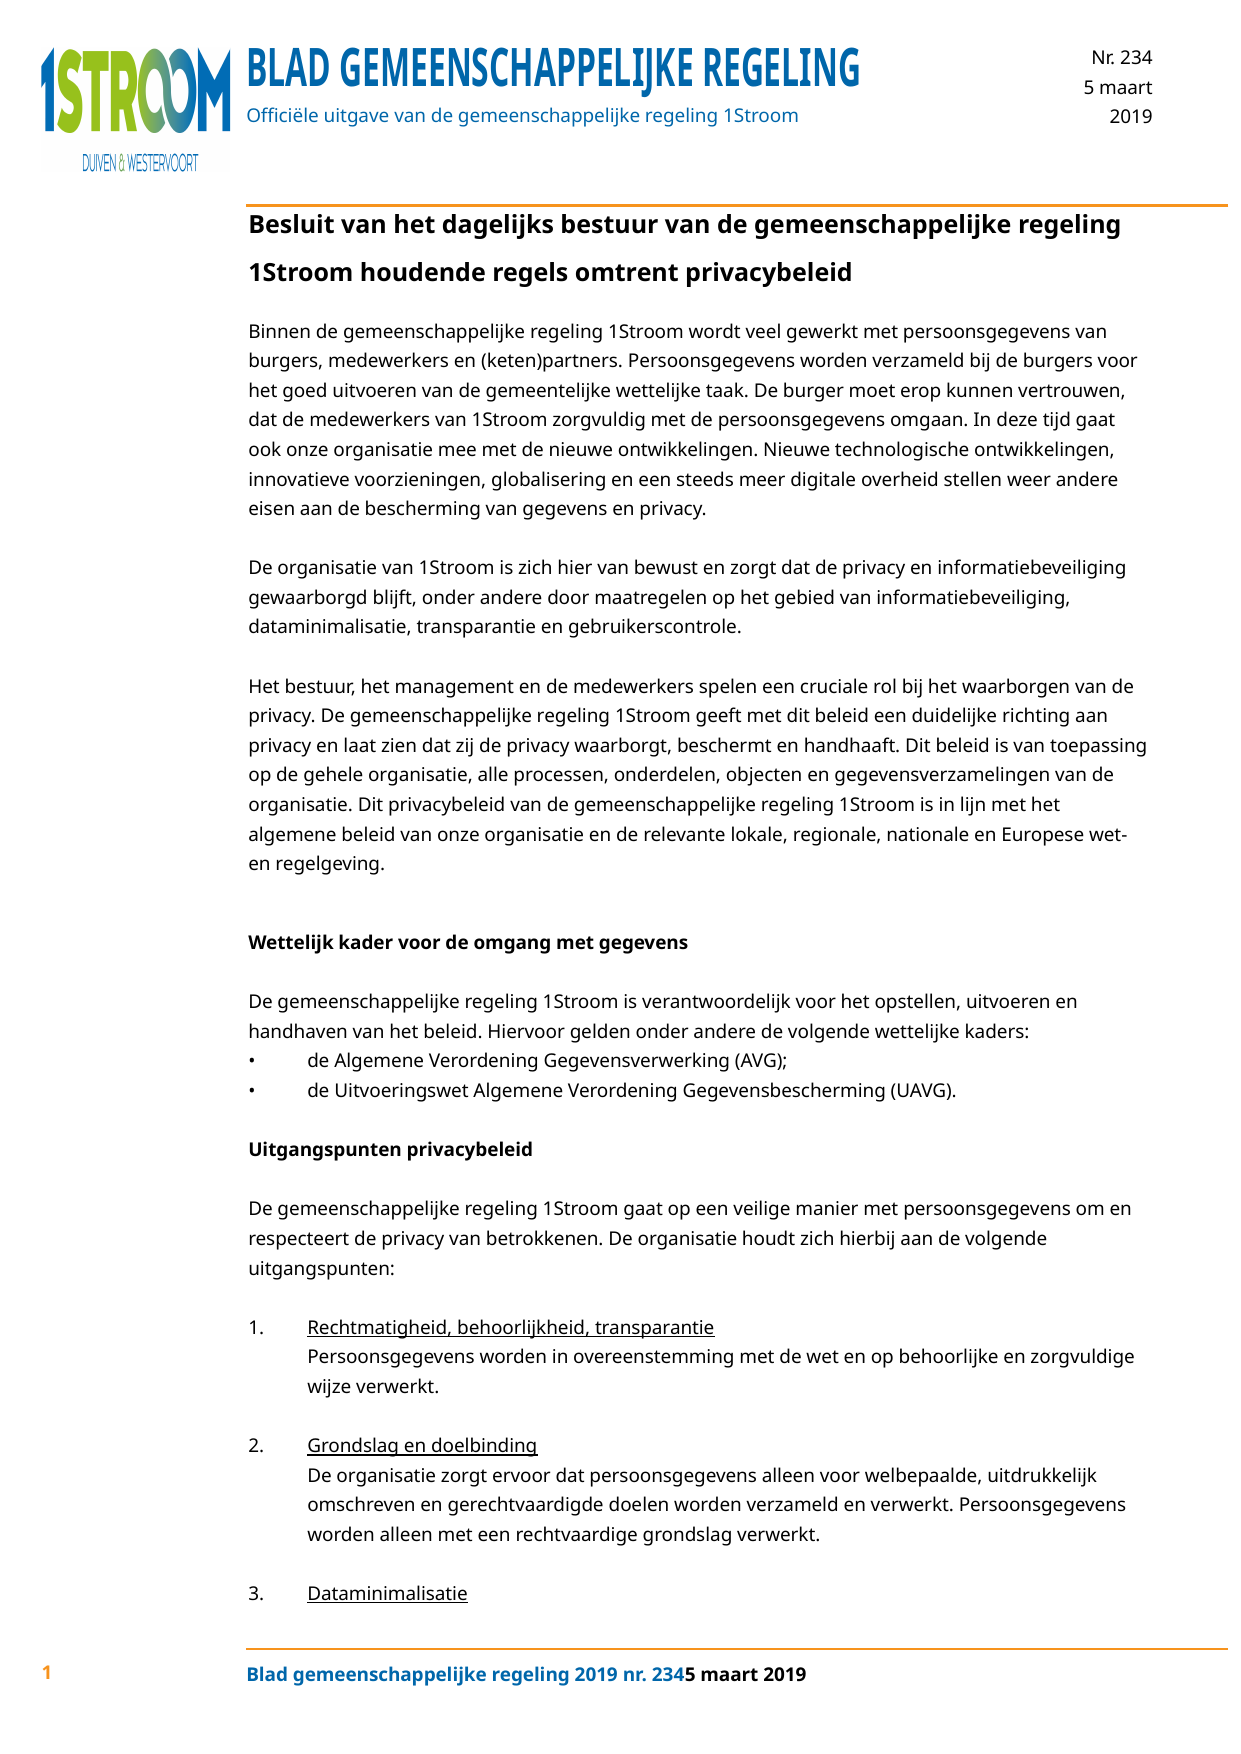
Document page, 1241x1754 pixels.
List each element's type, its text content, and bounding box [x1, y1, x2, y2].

text De gemeenschappelijke regeling 1Stroom gaat op een veilige manier met persoonsgegevens om en respecteert de privacy van betrokkenen. De organisatie houdt zich hierbij aan de volgende uitgangspunten: [248, 1196, 1152, 1280]
text Besluit van het dagelijks bestuur van de gemeenschappelijke regeling 1Stroom houdende regels omtrent privacybeleid [248, 207, 1152, 288]
list Grondslag en doelbinding [248, 1432, 1152, 1458]
list Persoonsgegevens worden in overeenstemming met de wet en op behoorlijke en zorgvuldige wijze verwerkt. [248, 1343, 1152, 1399]
list de Uitvoeringswet Algemene Verordening Gegevensbescherming (UAVG). [248, 1077, 1152, 1103]
picture [41, 47, 231, 172]
text De organisatie van 1Stroom is zich hier van bewust en zorgt dat de privacy en informatiebeveiliging gewaarborgd blijft, onder andere door maatregelen op het gebied van informatiebeveiliging, dataminimalisatie, transparantie en gebruikerscontrole. [248, 554, 1152, 639]
text Wettelijk kader voor de omgang met gegevens [248, 929, 1152, 955]
text Binnen de gemeenschappelijke regeling 1Stroom wordt veel gewerkt met persoonsgegevens van burgers, medewerkers en (keten)partners. Persoonsgegevens worden verzameld bij de burgers voor het goed uitvoeren van de gemeentelijke wettelijke taak. De burger moet erop kunnen vertrouwen, dat de medewerkers van 1Stroom zorgvuldig met de persoonsgegevens omgaan. In deze tijd gaat ook onze organisatie mee met de nieuwe ontwikkelingen. Nieuwe technologische ontwikkelingen, innovatieve voorzieningen, globalisering en een steeds meer digitale overheid stellen weer andere eisen aan de bescherming van gegevens en privacy. [248, 318, 1152, 521]
list Dataminimalisatie [248, 1580, 1152, 1606]
list De organisatie zorgt ervoor dat persoonsgegevens alleen voor welbepaalde, uitdrukkelijk omschreven en gerechtvaardigde doelen worden verzameld en verwerkt. Persoonsgegevens worden alleen met een rechtvaardige grondslag verwerkt. [248, 1462, 1152, 1547]
list Rechtmatigheid, behoorlijkheid, transparantie [248, 1314, 1152, 1339]
text De gemeenschappelijke regeling 1Stroom is verantwoordelijk voor het opstellen, uitvoeren en handhaven van het beleid. Hiervoor gelden onder andere de volgende wettelijke kaders: [248, 988, 1152, 1044]
list de Algemene Verordening Gegevensverwerking (AVG); [248, 1048, 1152, 1073]
text Het bestuur, het management en de medewerkers spelen een cruciale rol bij het waarborgen van de privacy. De gemeenschappelijke regeling 1Stroom geeft met dit beleid een duidelijke richting aan privacy en laat zien dat zij de privacy waarborgt, beschermt en handhaaft. Dit beleid is van toepassing op de gehele organisatie, alle processen, onderdelen, objecten en gegevensverzamelingen van de organisatie. Dit privacybeleid van de gemeenschappelijke regeling 1Stroom is in lijn met het algemene beleid van onze organisatie en de relevante lokale, regionale, nationale en Europese wet- en regelgeving. [248, 673, 1152, 876]
text Uitgangspunten privacybeleid [248, 1136, 1152, 1162]
